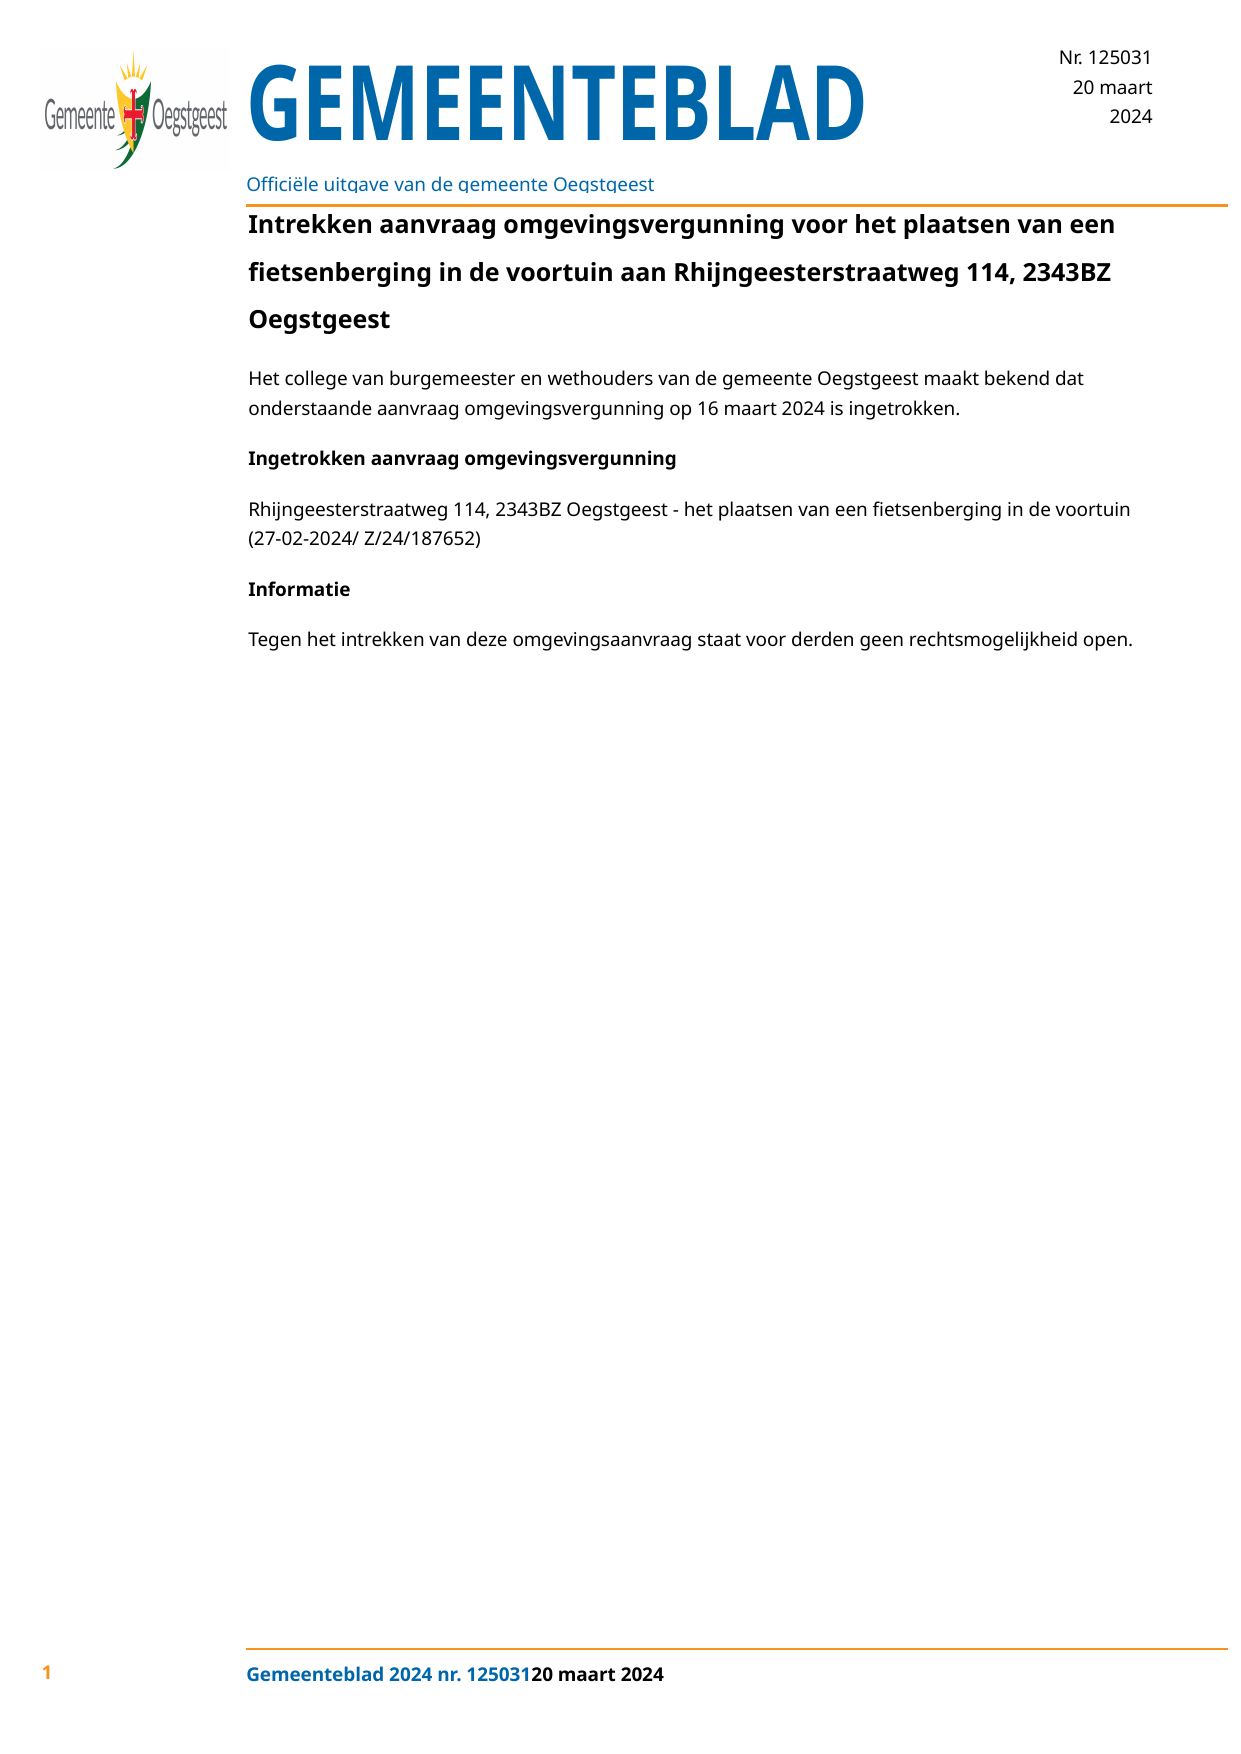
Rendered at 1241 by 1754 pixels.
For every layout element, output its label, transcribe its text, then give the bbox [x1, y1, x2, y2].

text Informatie [248, 576, 1152, 602]
picture [41, 47, 231, 172]
text Het college van burgemeester en wethouders van de gemeente Oegstgeest maakt bekend dat onderstaande aanvraag omgevingsvergunning op 16 maart 2024 is ingetrokken. [248, 366, 1152, 421]
text Rhijngeesterstraatweg 114, 2343BZ Oegstgeest - het plaatsen van een fietsenberging in de voortuin (27-02-2024/ Z/24/187652) [248, 496, 1152, 551]
text Tegen het intrekken van deze omgevingsaanvraag staat voor derden geen rechtsmogelijkheid open. [248, 626, 1152, 652]
text Ingetrokken aanvraag omgevingsvergunning [248, 446, 1152, 471]
text Intrekken aanvraag omgevingsvergunning voor het plaatsen van een fietsenberging in de voortuin aan Rhijngeesterstraatweg 114, 2343BZ Oegstgeest [248, 207, 1152, 336]
